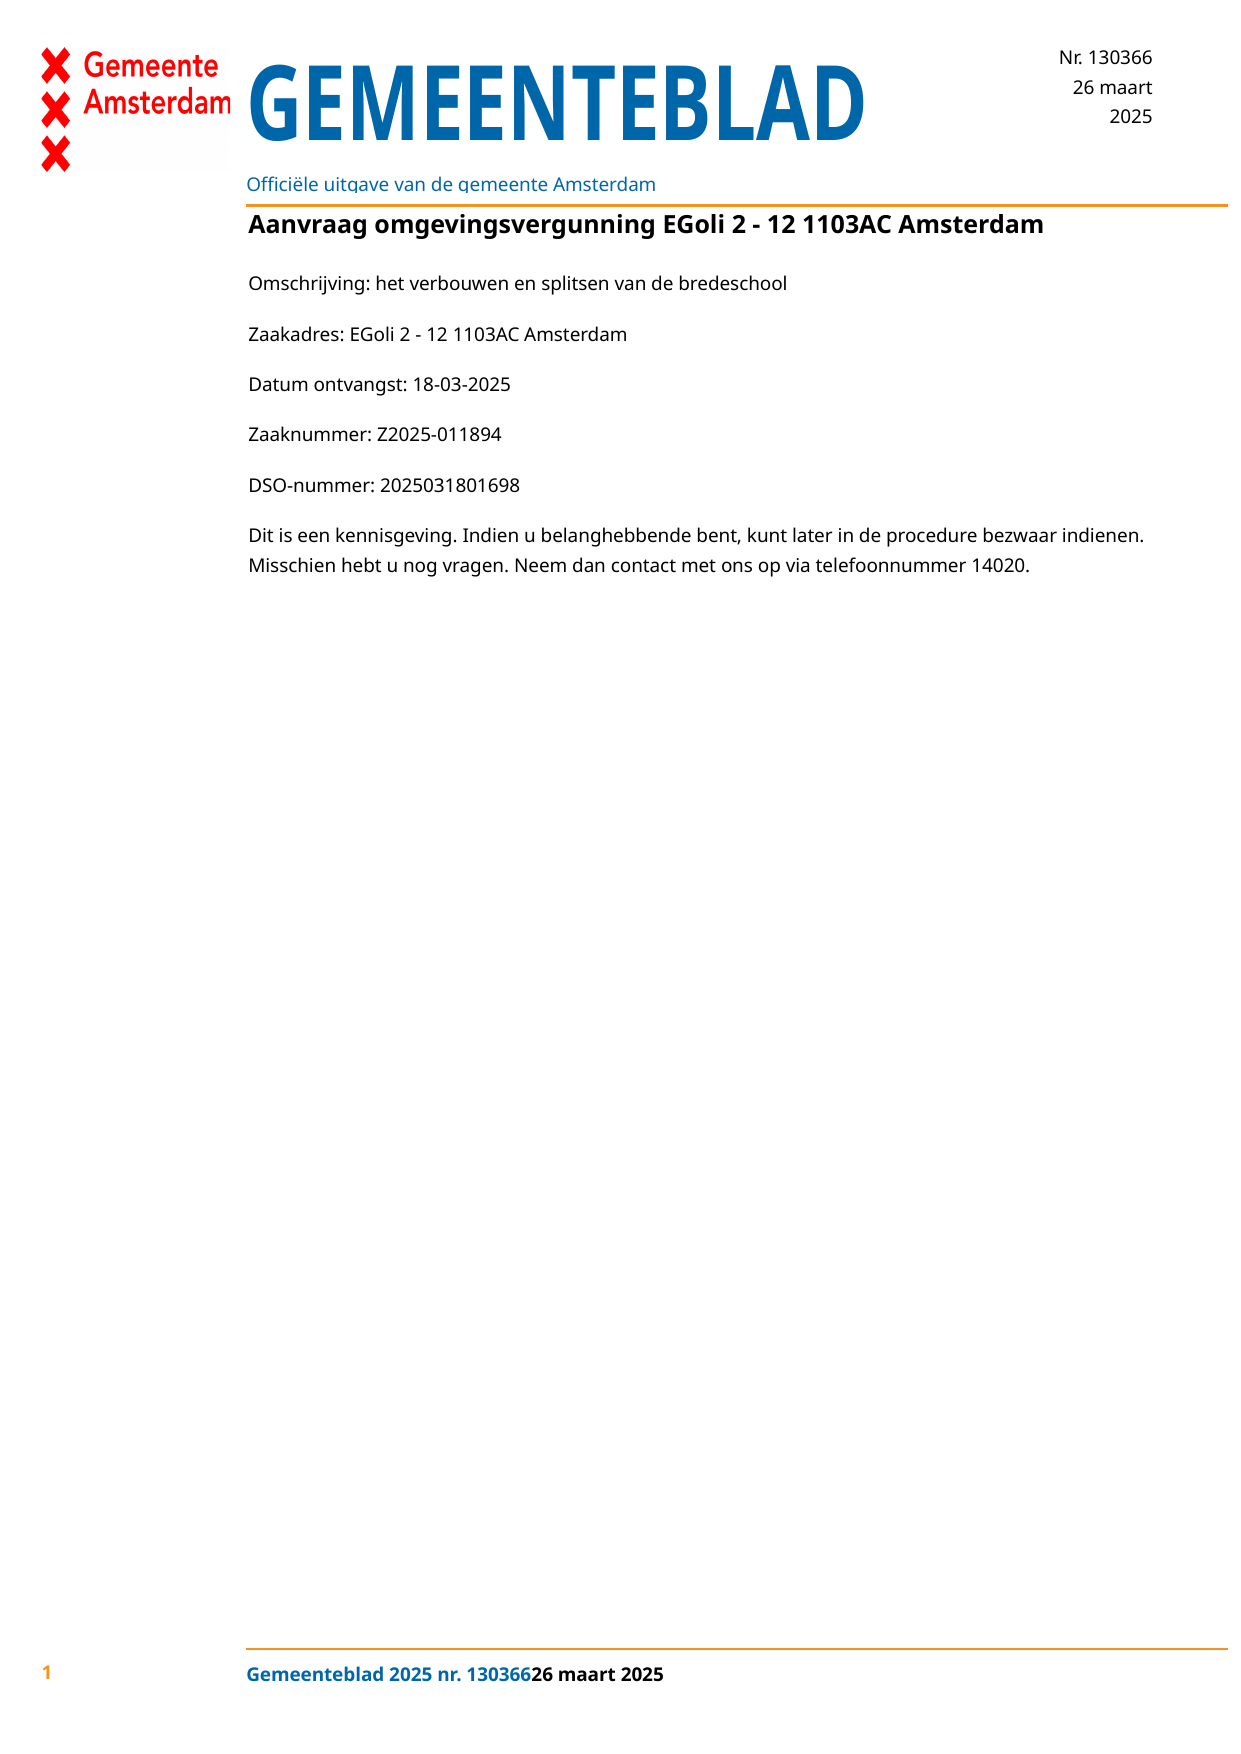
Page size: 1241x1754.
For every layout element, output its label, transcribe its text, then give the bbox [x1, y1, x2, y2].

text Datum ontvangst: 18-03-2025 [248, 371, 1152, 397]
text Aanvraag omgevingsvergunning EGoli 2 - 12 1103AC Amsterdam [248, 207, 1152, 241]
text DSO-nummer: 2025031801698 [248, 472, 1152, 498]
picture [41, 47, 231, 172]
text Omschrijving: het verbouwen en splitsen van de bredeschool [248, 270, 1152, 296]
text Zaaknummer: Z2025-011894 [248, 422, 1152, 447]
text Zaakadres: EGoli 2 - 12 1103AC Amsterdam [248, 321, 1152, 346]
text Dit is een kennisgeving. Indien u belanghebbende bent, kunt later in de procedure bezwaar indienen. Misschien hebt u nog vragen. Neem dan contact met ons op via telefoonnummer 14020. [248, 522, 1152, 578]
